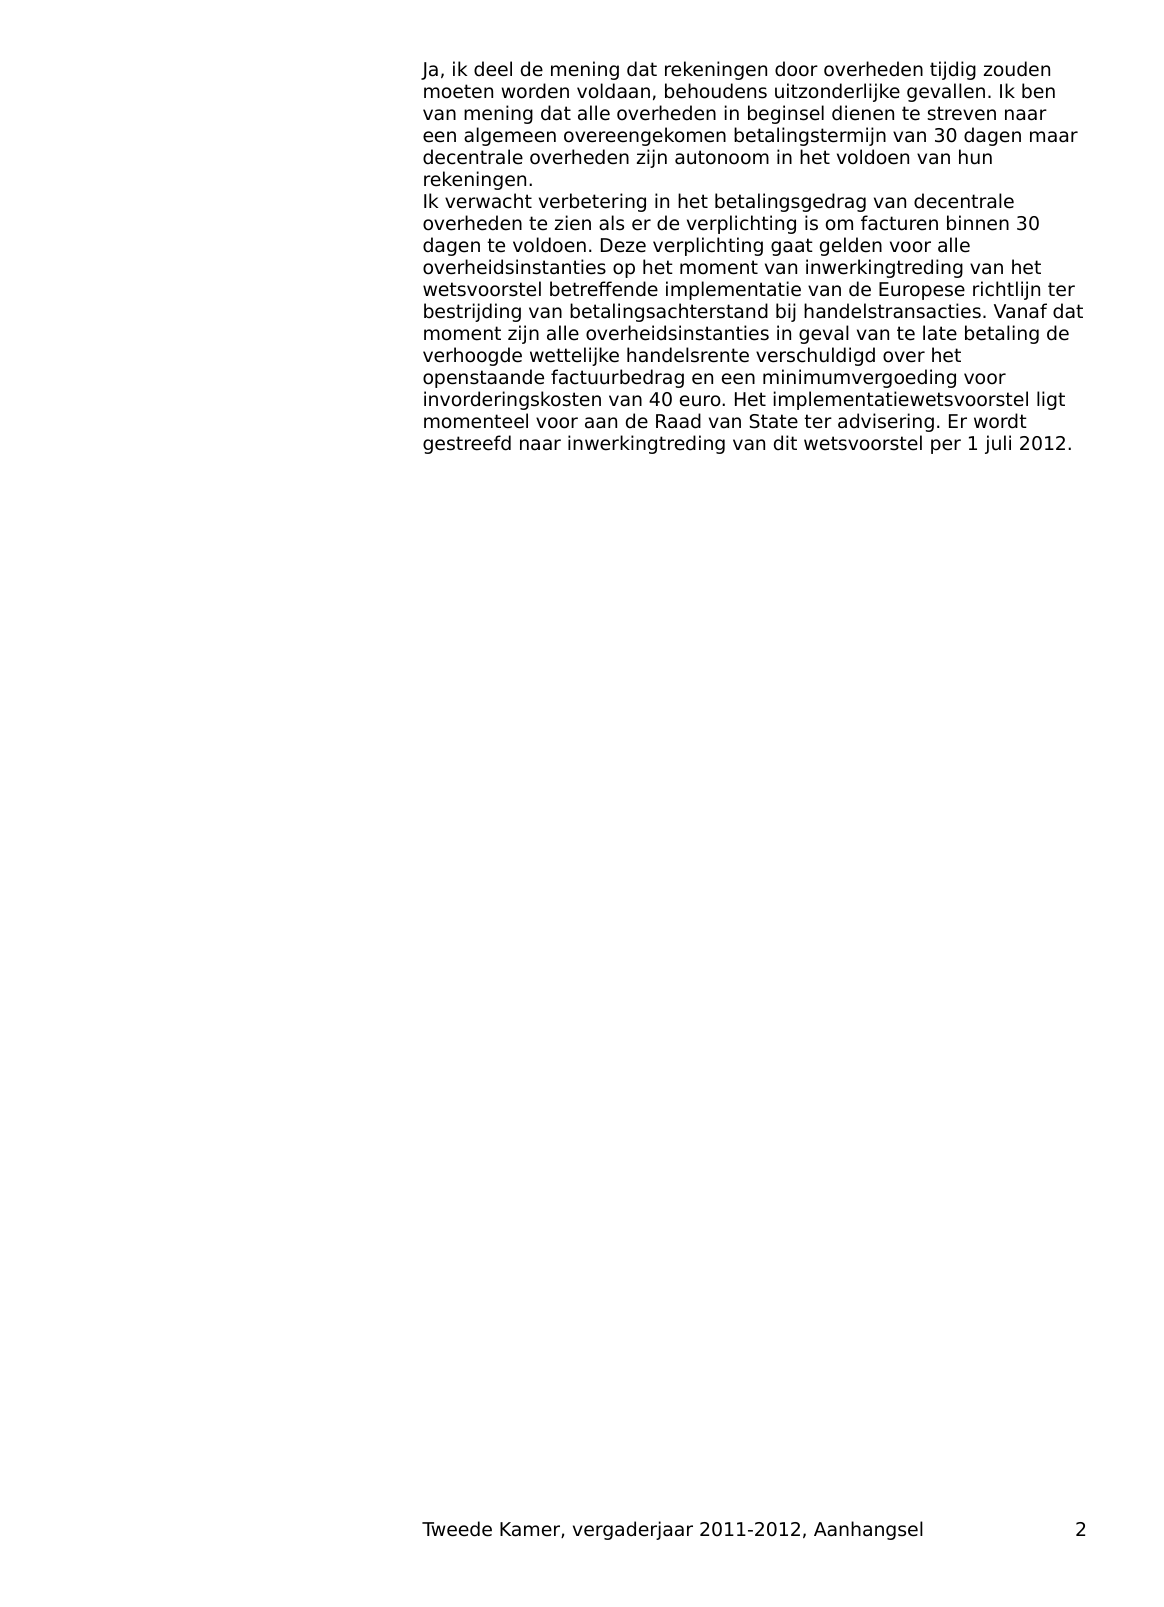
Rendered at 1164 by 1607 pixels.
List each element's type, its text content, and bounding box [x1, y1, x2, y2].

text Ik verwacht verbetering in het betalingsgedrag van decentrale overheden te zien als er de verplichting is om facturen binnen 30 dagen te voldoen. Deze verplichting gaat gelden voor alle overheidsinstanties op het moment van inwerkingtreding van het wetsvoorstel betreffende implementatie van de Europese richtlijn ter bestrijding van betalingsachterstand bij handelstransacties. Vanaf dat moment zijn alle overheidsinstanties in geval van te late betaling de verhoogde wettelijke handelsrente verschuldigd over het openstaande factuurbedrag en een minimumvergoeding voor invorderingskosten van 40 euro. Het implementatiewetsvoorstel ligt momenteel voor aan de Raad van State ter advisering. Er wordt gestreefd naar inwerkingtreding van dit wetsvoorstel per 1 juli 2012. [422, 191, 1087, 455]
text Ja, ik deel de mening dat rekeningen door overheden tijdig zouden moeten worden voldaan, behoudens uitzonderlijke gevallen. Ik ben van mening dat alle overheden in beginsel dienen te streven naar een algemeen overeengekomen betalingstermijn van 30 dagen maar decentrale overheden zijn autonoom in het voldoen van hun rekeningen. [422, 59, 1087, 191]
